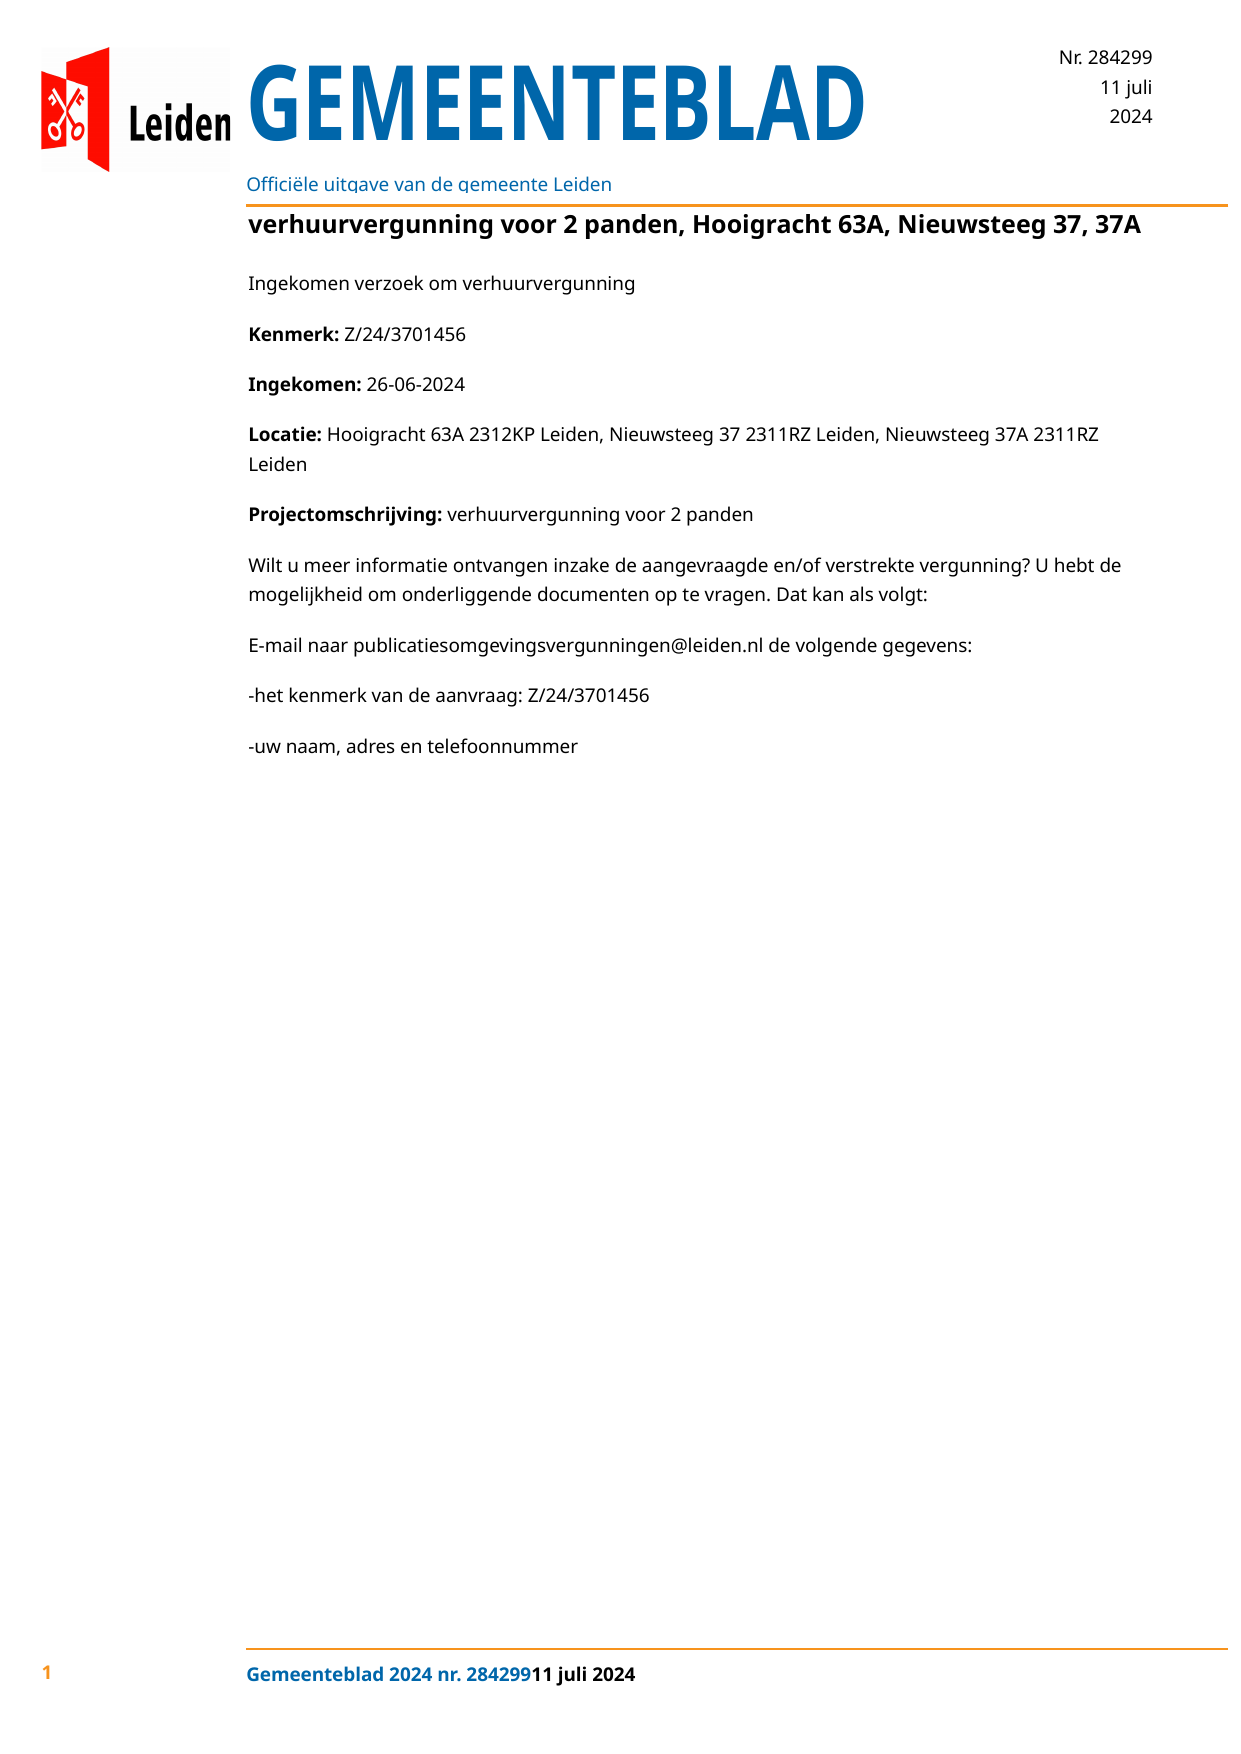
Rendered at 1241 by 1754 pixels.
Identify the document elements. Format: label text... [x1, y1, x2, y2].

text Locatie: Hooigracht 63A 2312KP Leiden, Nieuwsteeg 37 2311RZ Leiden, Nieuwsteeg 37A 2311RZ Leiden [248, 422, 1152, 477]
text verhuurvergunning voor 2 panden, Hooigracht 63A, Nieuwsteeg 37, 37A [248, 207, 1152, 241]
text Ingekomen verzoek om verhuurvergunning [248, 270, 1152, 296]
text -het kenmerk van de aanvraag: Z/24/3701456 [248, 682, 1152, 708]
text Kenmerk: Z/24/3701456 [248, 321, 1152, 346]
text -uw naam, adres en telefoonnummer [248, 733, 1152, 758]
text Projectomschrijving: verhuurvergunning voor 2 panden [248, 502, 1152, 527]
text Ingekomen: 26-06-2024 [248, 371, 1152, 397]
picture [41, 47, 231, 172]
text Wilt u meer informatie ontvangen inzake de aangevraagde en/of verstrekte vergunning? U hebt de mogelijkheid om onderliggende documenten op te vragen. Dat kan als volgt: [248, 552, 1152, 607]
text E-mail naar publicatiesomgevingsvergunningen@leiden.nl de volgende gegevens: [248, 632, 1152, 658]
